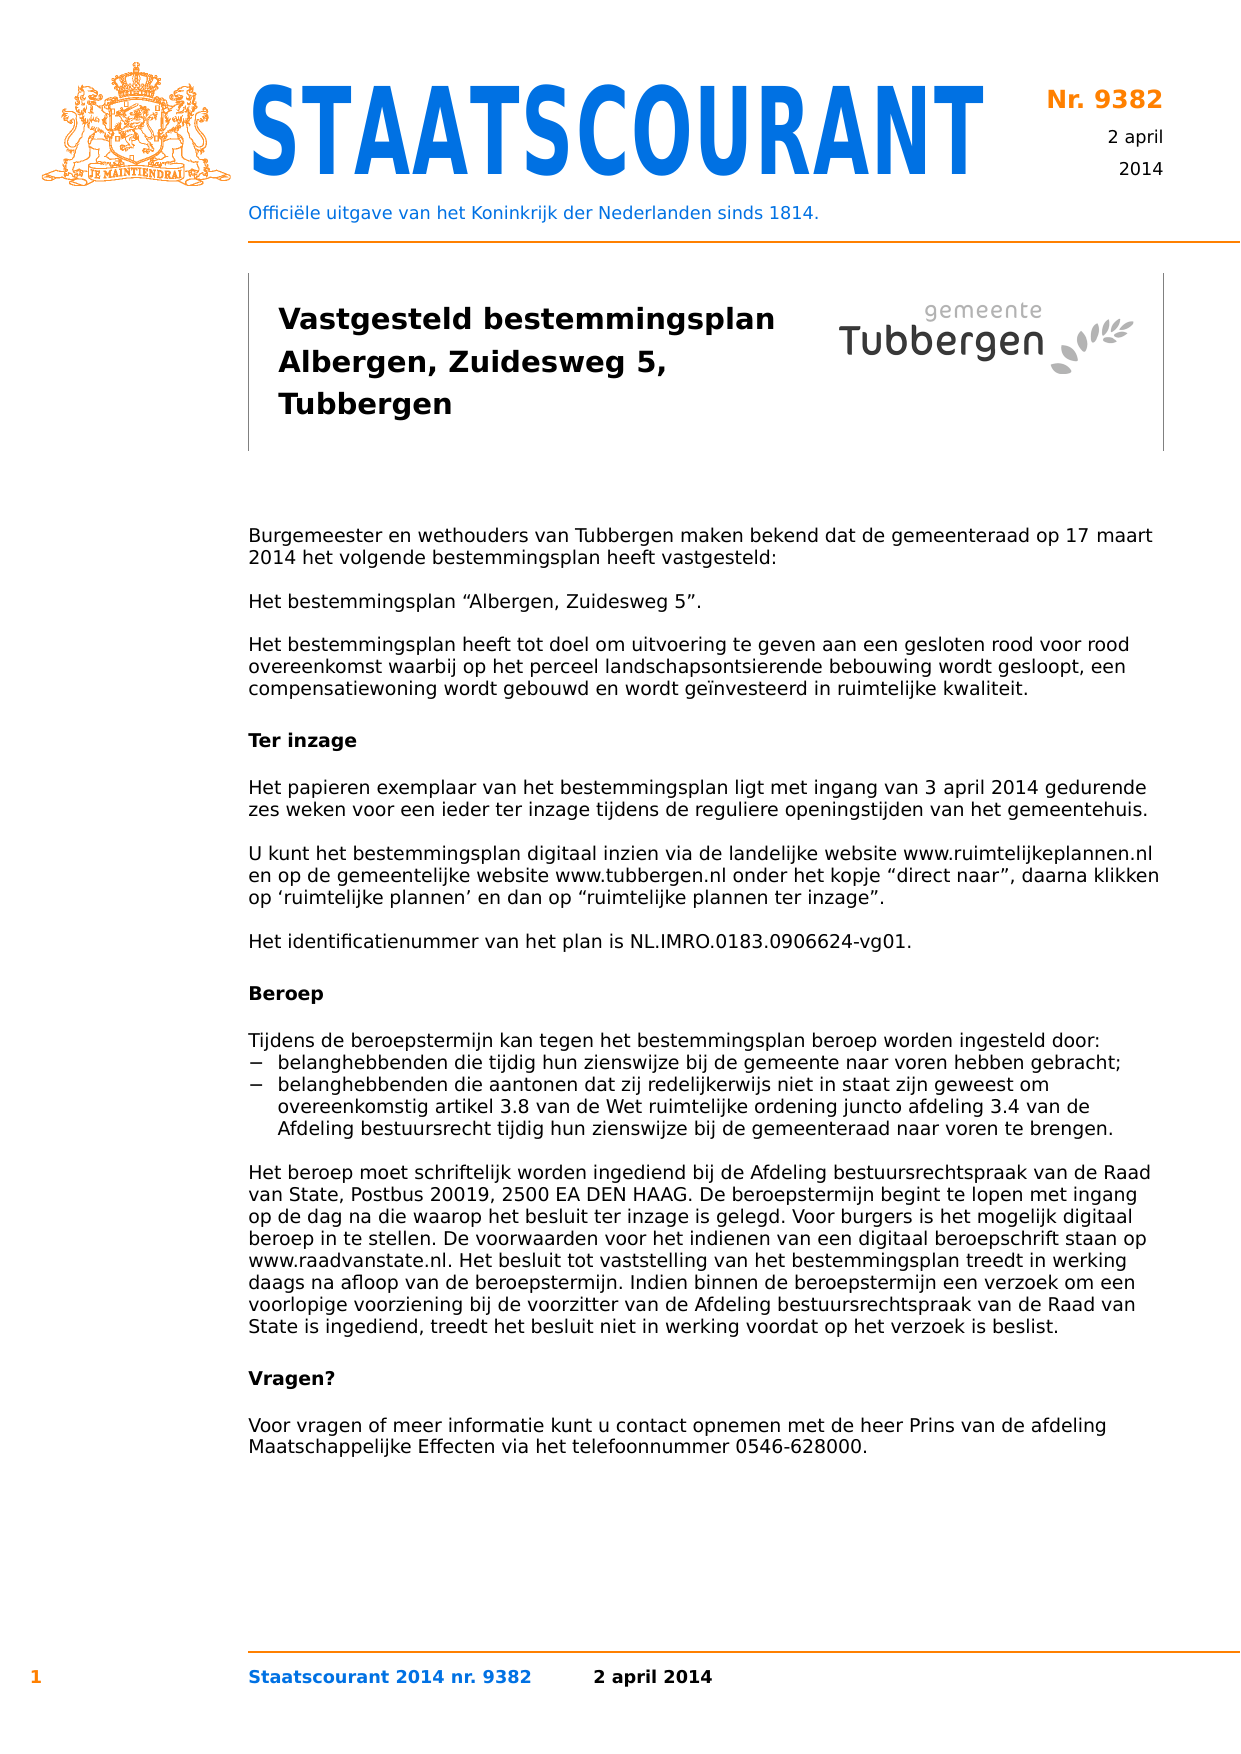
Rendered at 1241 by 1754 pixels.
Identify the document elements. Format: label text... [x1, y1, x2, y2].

picture [41, 62, 231, 186]
subtitle Vastgesteld bestemmingsplan Albergen, Zuidesweg 5, Tubbergen [249, 273, 1163, 451]
table_header Nr. 9382 [998, 62, 1240, 121]
text Het bestemmingsplan heeft tot doel om uitvoering te geven aan een gesloten rood voor rood overeenkomst waarbij op het perceel landschapsontsierende bebouwing wordt gesloopt, een compensatiewoning wordt gebouwd en wordt geïnvesteerd in ruimtelijke kwaliteit. [248, 634, 1163, 700]
subtitle Beroep [248, 983, 1163, 1005]
table_header STAATSCOURANT [248, 62, 998, 203]
picture [838, 302, 1134, 374]
subtitle Vragen? [248, 1367, 1163, 1389]
text − belanghebbenden die tijdig hun zienswijze bij de gemeente naar voren hebben gebracht; [248, 1052, 1163, 1074]
text Het identificatienummer van het plan is NL.IMRO.0183.0906624-vg01. [248, 931, 1163, 953]
table_header [25, 62, 248, 241]
text Het papieren exemplaar van het bestemmingsplan ligt met ingang van 3 april 2014 gedurende zes weken voor een ieder ter inzage tijdens de reguliere openingstijden van het gemeentehuis. [248, 777, 1163, 821]
table_cell Officiële uitgave van het Koninkrijk der Nederlanden sinds 1814. [248, 203, 1240, 241]
text − belanghebbenden die aantonen dat zij redelijkerwijs niet in staat zijn geweest om overeenkomstig artikel 3.8 van de Wet ruimtelijke ordening juncto afdeling 3.4 van de Afdeling bestuursrecht tijdig hun zienswijze bij de gemeenteraad naar voren te brengen. [248, 1074, 1163, 1140]
text Voor vragen of meer informatie kunt u contact opnemen met de heer Prins van de afdeling Maatschappelijke Effecten via het telefoonnummer 0546-628000. [248, 1414, 1163, 1458]
text Tijdens de beroepstermijn kan tegen het bestemmingsplan beroep worden ingesteld door: [248, 1030, 1163, 1052]
subtitle Ter inzage [248, 730, 1163, 752]
text Het beroep moet schriftelijk worden ingediend bij de Afdeling bestuursrechtspraak van de Raad van State, Postbus 20019, 2500 EA DEN HAAG. De beroepstermijn begint te lopen met ingang op de dag na die waarop het besluit ter inzage is gelegd. Voor burgers is het mogelijk digitaal beroep in te stellen. De voorwaarden voor het indienen van een digitaal beroepschrift staan op www.raadvanstate.nl. Het besluit tot vaststelling van het bestemmingsplan treedt in werking daags na afloop van de beroepstermijn. Indien binnen de beroepstermijn een verzoek om een voorlopige voorziening bij de voorzitter van de Afdeling bestuursrechtspraak van de Raad van State is ingediend, treedt het besluit niet in werking voordat op het verzoek is beslist. [248, 1162, 1163, 1337]
text U kunt het bestemmingsplan digitaal inzien via de landelijke website www.ruimtelijkeplannen.nl en op de gemeentelijke website www.tubbergen.nl onder het kopje “direct naar”, daarna klikken op ‘ruimtelijke plannen’ en dan op “ruimtelijke plannen ter inzage”. [248, 843, 1163, 909]
text Het bestemmingsplan “Albergen, Zuidesweg 5”. [248, 591, 1163, 612]
table_cell 2014 [998, 153, 1240, 203]
table_cell 2 april [998, 121, 1240, 153]
text Burgemeester en wethouders van Tubbergen maken bekend dat de gemeenteraad op 17 maart 2014 het volgende bestemmingsplan heeft vastgesteld: [248, 525, 1163, 569]
